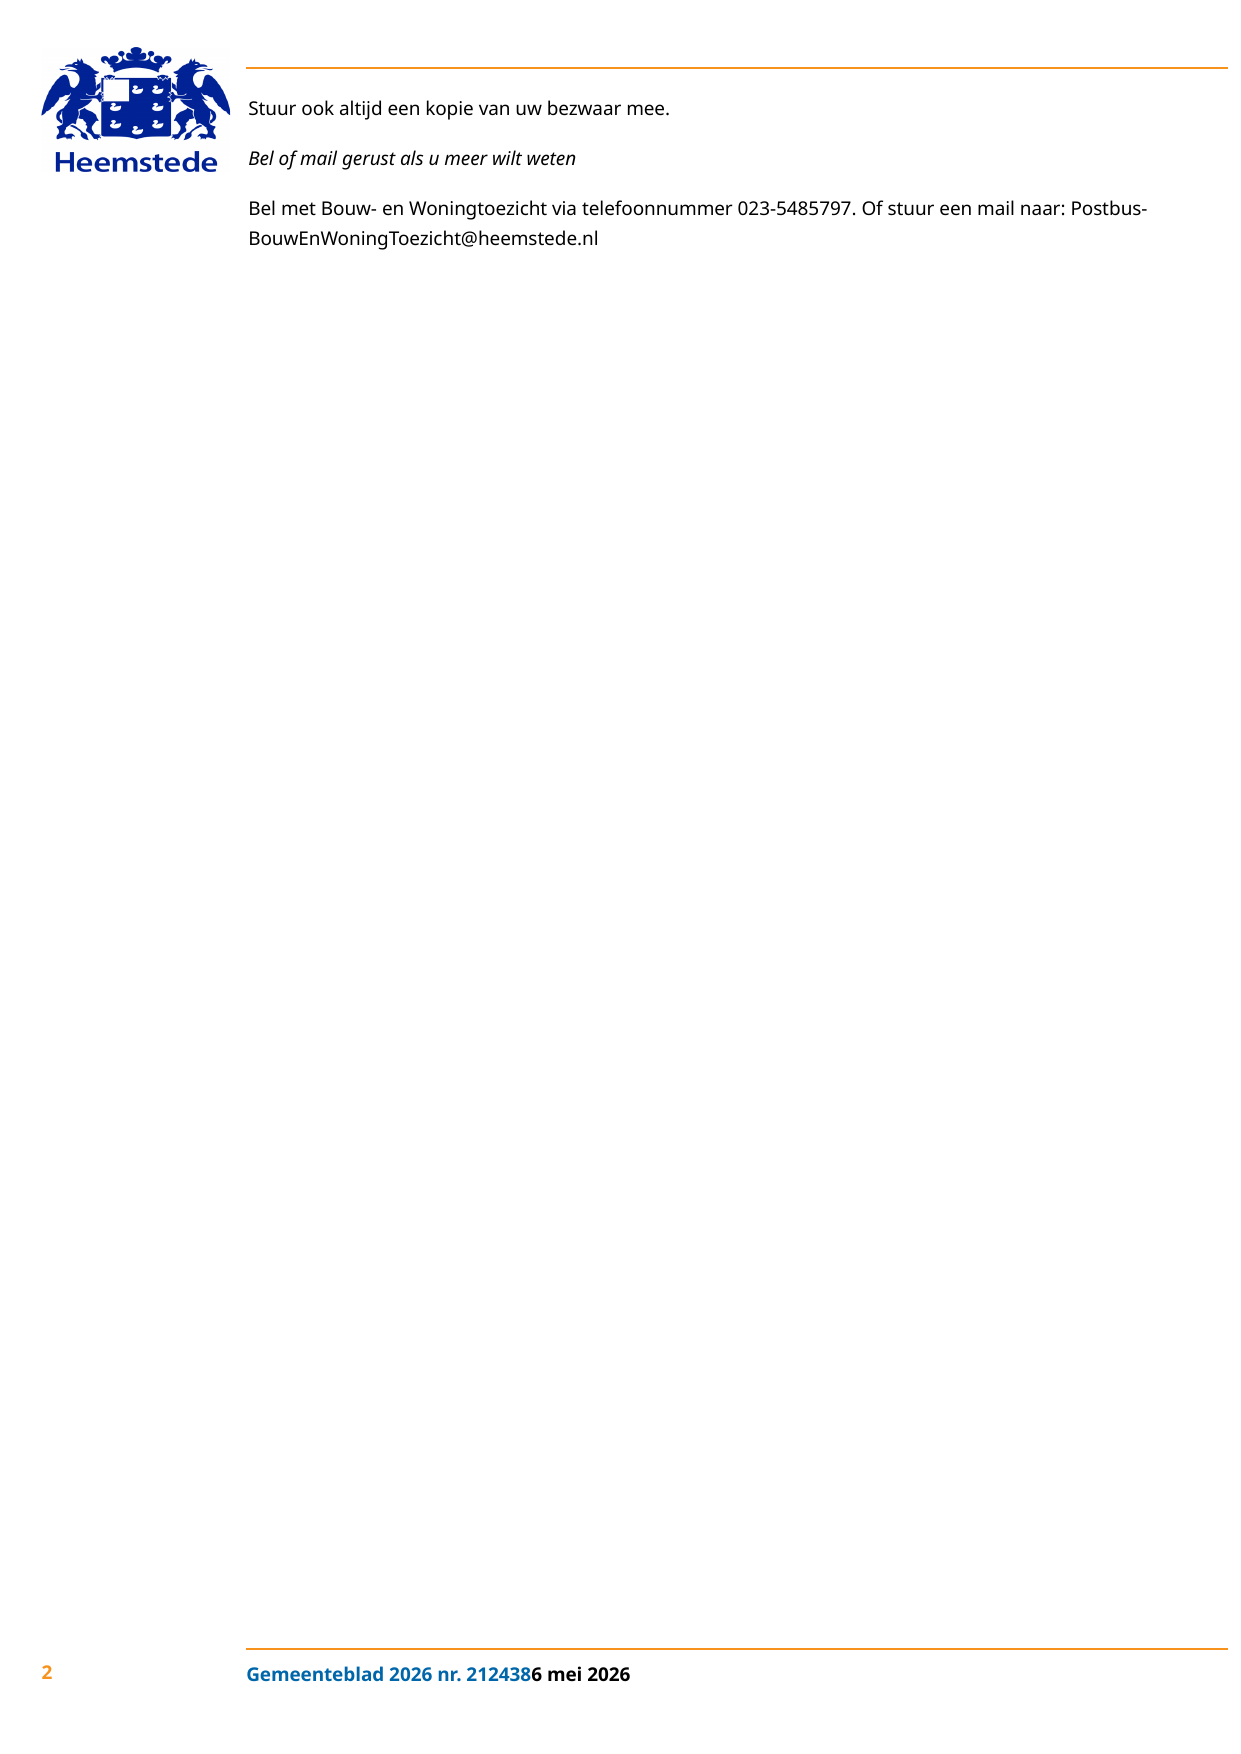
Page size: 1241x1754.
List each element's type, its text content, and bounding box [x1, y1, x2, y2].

text Bel of mail gerust als u meer wilt weten [248, 145, 1152, 171]
picture [41, 47, 231, 172]
text Stuur ook altijd een kopie van uw bezwaar mee. [248, 95, 1152, 121]
text Bel met Bouw- en Woningtoezicht via telefoonnummer 023-5485797. Of stuur een mail naar: Postbus-BouwEnWoningToezicht@heemstede.nl [248, 196, 1152, 251]
